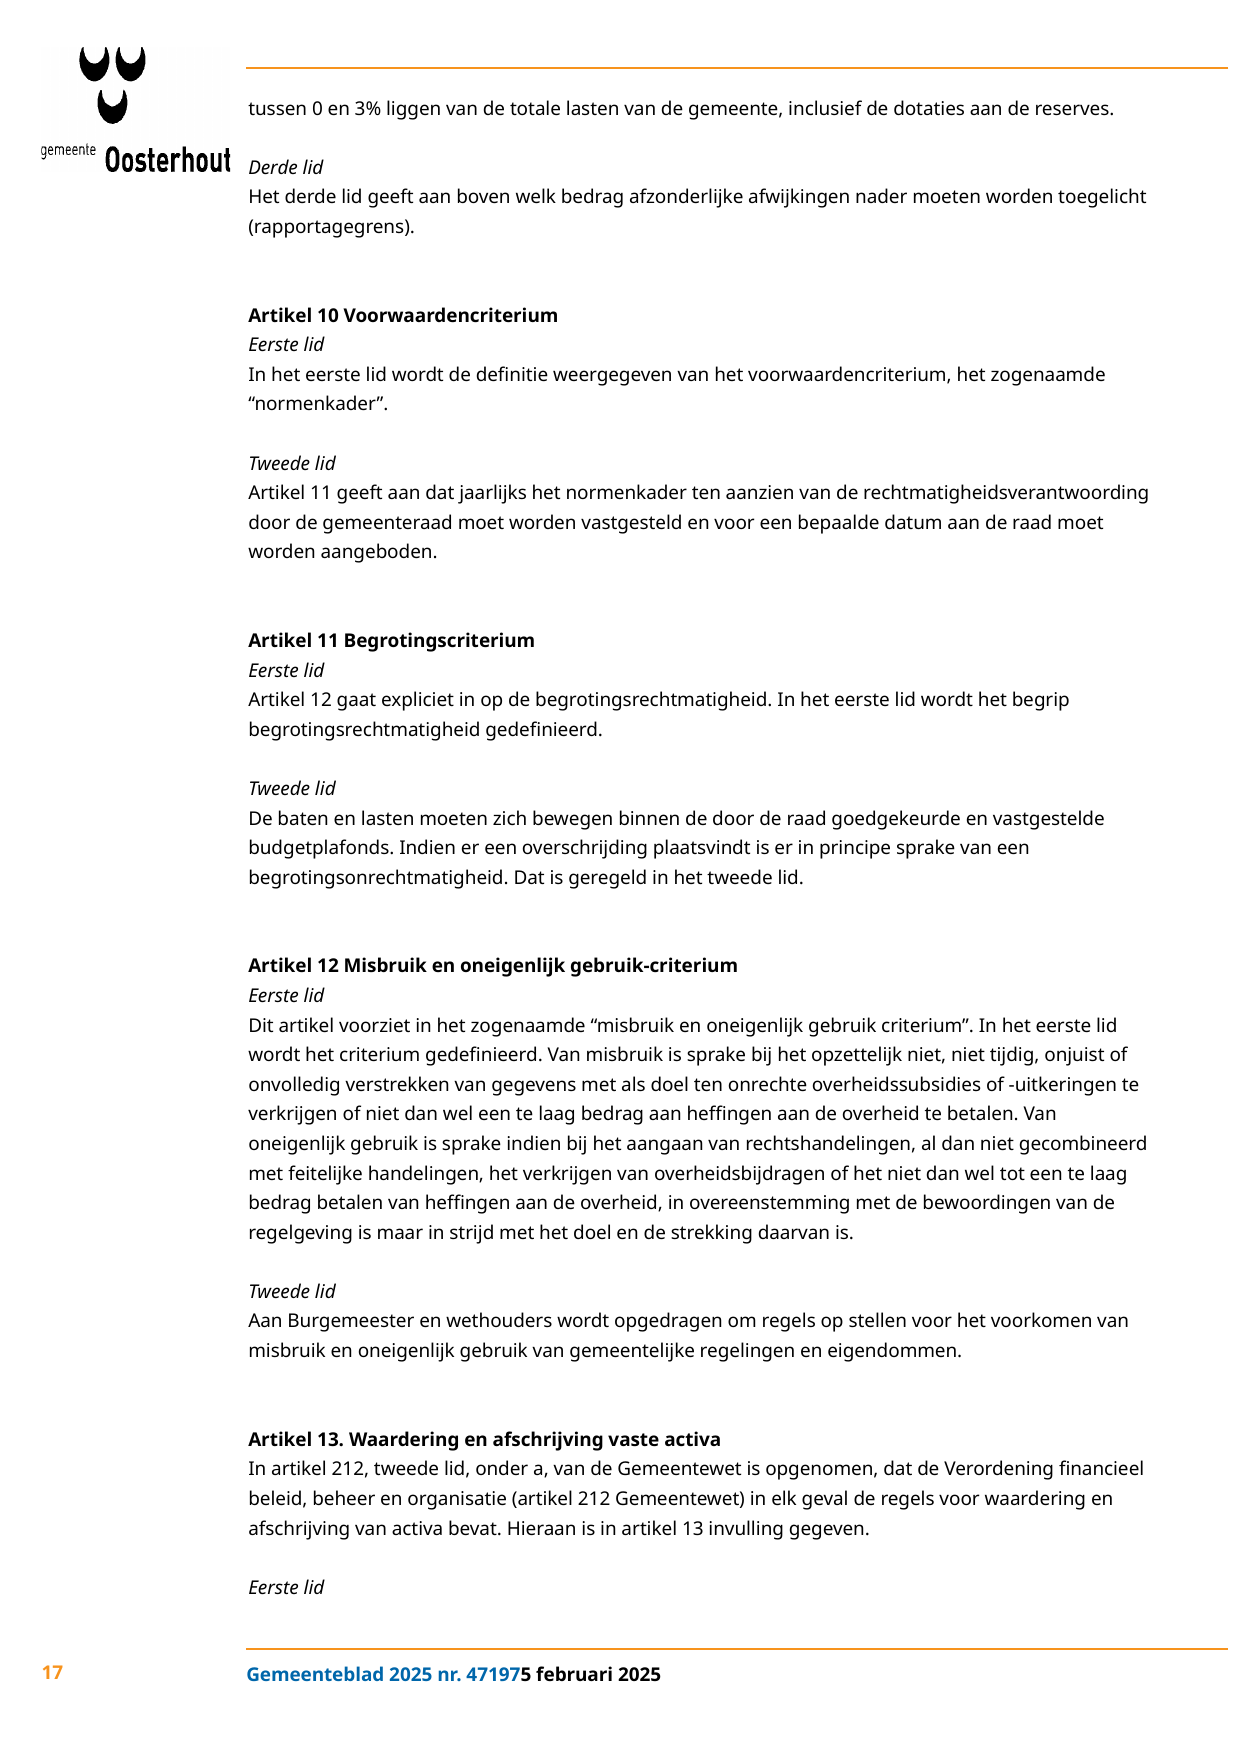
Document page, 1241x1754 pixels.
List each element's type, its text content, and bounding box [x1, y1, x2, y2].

text Eerste lid [248, 331, 1152, 357]
text Artikel 11 geeft aan dat jaarlijks het normenkader ten aanzien van de rechtmatigheidsverantwoording door de gemeenteraad moet worden vastgesteld en voor een bepaalde datum aan de raad moet worden aangeboden. [248, 479, 1152, 564]
text Tweede lid [248, 775, 1152, 801]
text In artikel 212, tweede lid, onder a, van de Gemeentewet is opgenomen, dat de Verordening financieel beleid, beheer en organisatie (artikel 212 Gemeentewet) in elk geval de regels voor waardering en afschrijving van activa bevat. Hieraan is in artikel 13 invulling gegeven. [248, 1456, 1152, 1541]
text Artikel 12 Misbruik en oneigenlijk gebruik-criterium [248, 953, 1152, 978]
text Eerste lid [248, 657, 1152, 683]
text Artikel 10 Voorwaardencriterium [248, 302, 1152, 328]
text Aan Burgemeester en wethouders wordt opgedragen om regels op stellen voor het voorkomen van misbruik en oneigenlijk gebruik van gemeentelijke regelingen en eigendommen. [248, 1308, 1152, 1363]
text Het derde lid geeft aan boven welk bedrag afzonderlijke afwijkingen nader moeten worden toegelicht (rapportagegrens). [248, 183, 1152, 239]
picture [41, 47, 231, 172]
text Artikel 11 Begrotingscriterium [248, 627, 1152, 653]
text In het eerste lid wordt de definitie weergegeven van het voorwaardencriterium, het zogenaamde “normenkader”. [248, 361, 1152, 416]
text Artikel 12 gaat expliciet in op de begrotingsrechtmatigheid. In het eerste lid wordt het begrip begrotingsrechtmatigheid gedefinieerd. [248, 686, 1152, 742]
text Tweede lid [248, 1278, 1152, 1304]
text Artikel 13. Waardering en afschrijving vaste activa [248, 1426, 1152, 1452]
text De baten en lasten moeten zich bewegen binnen de door de raad goedgekeurde en vastgestelde budgetplafonds. Indien er een overschrijding plaatsvindt is er in principe sprake van een begrotingsonrechtmatigheid. Dat is geregeld in het tweede lid. [248, 805, 1152, 890]
text Dit artikel voorziet in het zogenaamde “misbruik en oneigenlijk gebruik criterium”. In het eerste lid wordt het criterium gedefinieerd. Van misbruik is sprake bij het opzettelijk niet, niet tijdig, onjuist of onvolledig verstrekken van gegevens met als doel ten onrechte overheidssubsidies of -uitkeringen te verkrijgen of niet dan wel een te laag bedrag aan heffingen aan de overheid te betalen. Van oneigenlijk gebruik is sprake indien bij het aangaan van rechtshandelingen, al dan niet gecombineerd met feitelijke handelingen, het verkrijgen van overheidsbijdragen of het niet dan wel tot een te laag bedrag betalen van heffingen aan de overheid, in overeenstemming met de bewoordingen van de regelgeving is maar in strijd met het doel en de strekking daarvan is. [248, 1012, 1152, 1245]
text Eerste lid [248, 982, 1152, 1008]
text Derde lid [248, 154, 1152, 180]
text Tweede lid [248, 450, 1152, 476]
text Eerste lid [248, 1574, 1152, 1600]
text tussen 0 en 3% liggen van de totale lasten van de gemeente, inclusief de dotaties aan de reserves. [248, 95, 1152, 121]
